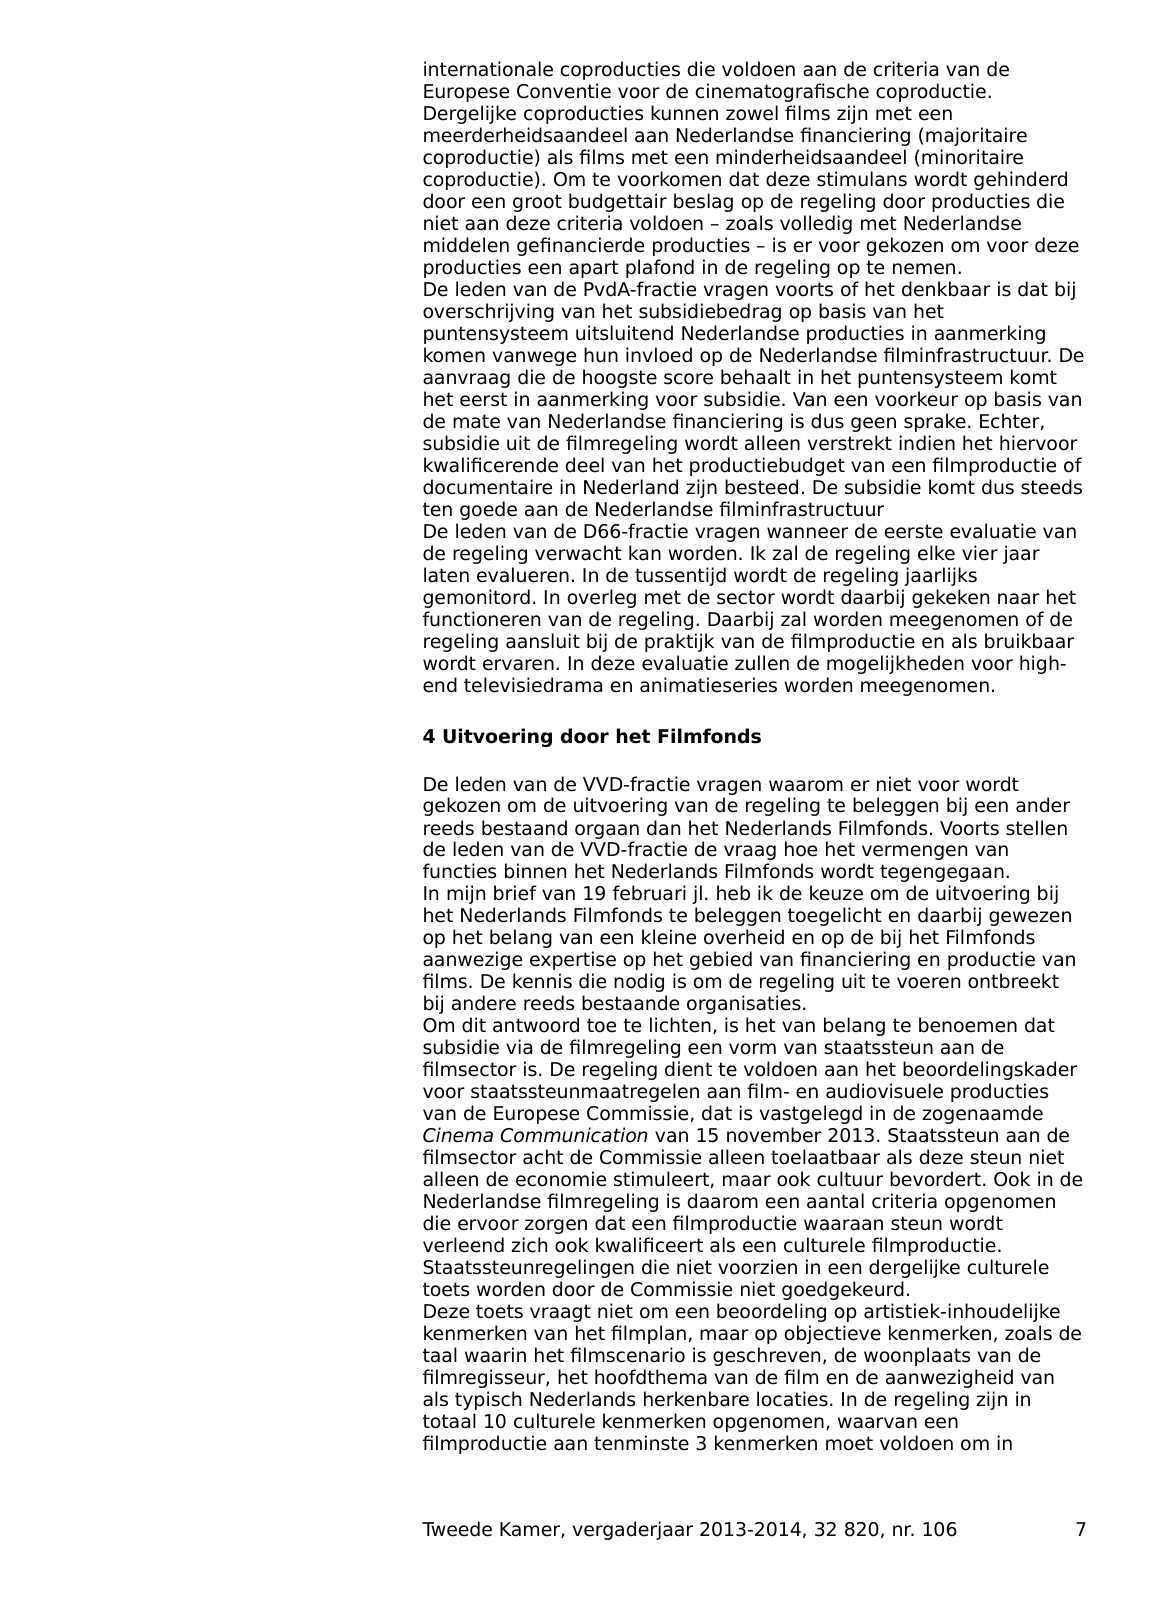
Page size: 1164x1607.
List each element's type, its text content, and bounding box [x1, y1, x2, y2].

text In mijn brief van 19 februari jl. heb ik de keuze om de uitvoering bij het Nederlands Filmfonds te beleggen toegelicht en daarbij gewezen op het belang van een kleine overheid en op de bij het Filmfonds aanwezige expertise op het gebied van financiering en productie van films. De kennis die nodig is om de regeling uit te voeren ontbreekt bij andere reeds bestaande organisaties. [422, 883, 1087, 1015]
text Om dit antwoord toe te lichten, is het van belang te benoemen dat subsidie via de filmregeling een vorm van staatssteun aan de filmsector is. De regeling dient te voldoen aan het beoordelingskader voor staatssteunmaatregelen aan film- en audiovisuele producties van de Europese Commissie, dat is vastgelegd in de zogenaamde Cinema Communication van 15 november 2013. Staatssteun aan de filmsector acht de Commissie alleen toelaatbaar als deze steun niet alleen de economie stimuleert, maar ook cultuur bevordert. Ook in de Nederlandse filmregeling is daarom een aantal criteria opgenomen die ervoor zorgen dat een filmproductie waaraan steun wordt verleend zich ook kwalificeert als een culturele filmproductie. Staatssteunregelingen die niet voorzien in een dergelijke culturele toets worden door de Commissie niet goedgekeurd. [422, 1015, 1087, 1301]
text De leden van de PvdA-fractie vragen voorts of het denkbaar is dat bij overschrijving van het subsidiebedrag op basis van het puntensysteem uitsluitend Nederlandse producties in aanmerking komen vanwege hun invloed op de Nederlandse filminfrastructuur. De aanvraag die de hoogste score behaalt in het puntensysteem komt het eerst in aanmerking voor subsidie. Van een voorkeur op basis van de mate van Nederlandse financiering is dus geen sprake. Echter, subsidie uit de filmregeling wordt alleen verstrekt indien het hiervoor kwalificerende deel van het productiebudget van een filmproductie of documentaire in Nederland zijn besteed. De subsidie komt dus steeds ten goede aan de Nederlandse filminfrastructuur [422, 279, 1087, 521]
text De leden van de VVD-fractie vragen waarom er niet voor wordt gekozen om de uitvoering van de regeling te beleggen bij een ander reeds bestaand orgaan dan het Nederlands Filmfonds. Voorts stellen de leden van de VVD-fractie de vraag hoe het vermengen van functies binnen het Nederlands Filmfonds wordt tegengegaan. [422, 773, 1087, 883]
text De leden van de D66-fractie vragen wanneer de eerste evaluatie van de regeling verwacht kan worden. Ik zal de regeling elke vier jaar laten evalueren. In de tussentijd wordt de regeling jaarlijks gemonitord. In overleg met de sector wordt daarbij gekeken naar het functioneren van de regeling. Daarbij zal worden meegenomen of de regeling aansluit bij de praktijk van de filmproductie en als bruikbaar wordt ervaren. In deze evaluatie zullen de mogelijkheden voor high-end televisiedrama en animatieseries worden meegenomen. [422, 521, 1087, 696]
text Deze toets vraagt niet om een beoordeling op artistiek-inhoudelijke kenmerken van het filmplan, maar op objectieve kenmerken, zoals de taal waarin het filmscenario is geschreven, de woonplaats van de filmregisseur, het hoofdthema van de film en de aanwezigheid van als typisch Nederlands herkenbare locaties. In de regeling zijn in totaal 10 culturele kenmerken opgenomen, waarvan een filmproductie aan tenminste 3 kenmerken moet voldoen om in [422, 1301, 1087, 1455]
subtitle 4 Uitvoering door het Filmfonds [422, 726, 1087, 748]
text internationale coproducties die voldoen aan de criteria van de Europese Conventie voor de cinematografische coproductie. Dergelijke coproducties kunnen zowel films zijn met een meerderheidsaandeel aan Nederlandse financiering (majoritaire coproductie) als films met een minderheidsaandeel (minoritaire coproductie). Om te voorkomen dat deze stimulans wordt gehinderd door een groot budgettair beslag op de regeling door producties die niet aan deze criteria voldoen – zoals volledig met Nederlandse middelen gefinancierde producties – is er voor gekozen om voor deze producties een apart plafond in de regeling op te nemen. [422, 59, 1087, 279]
